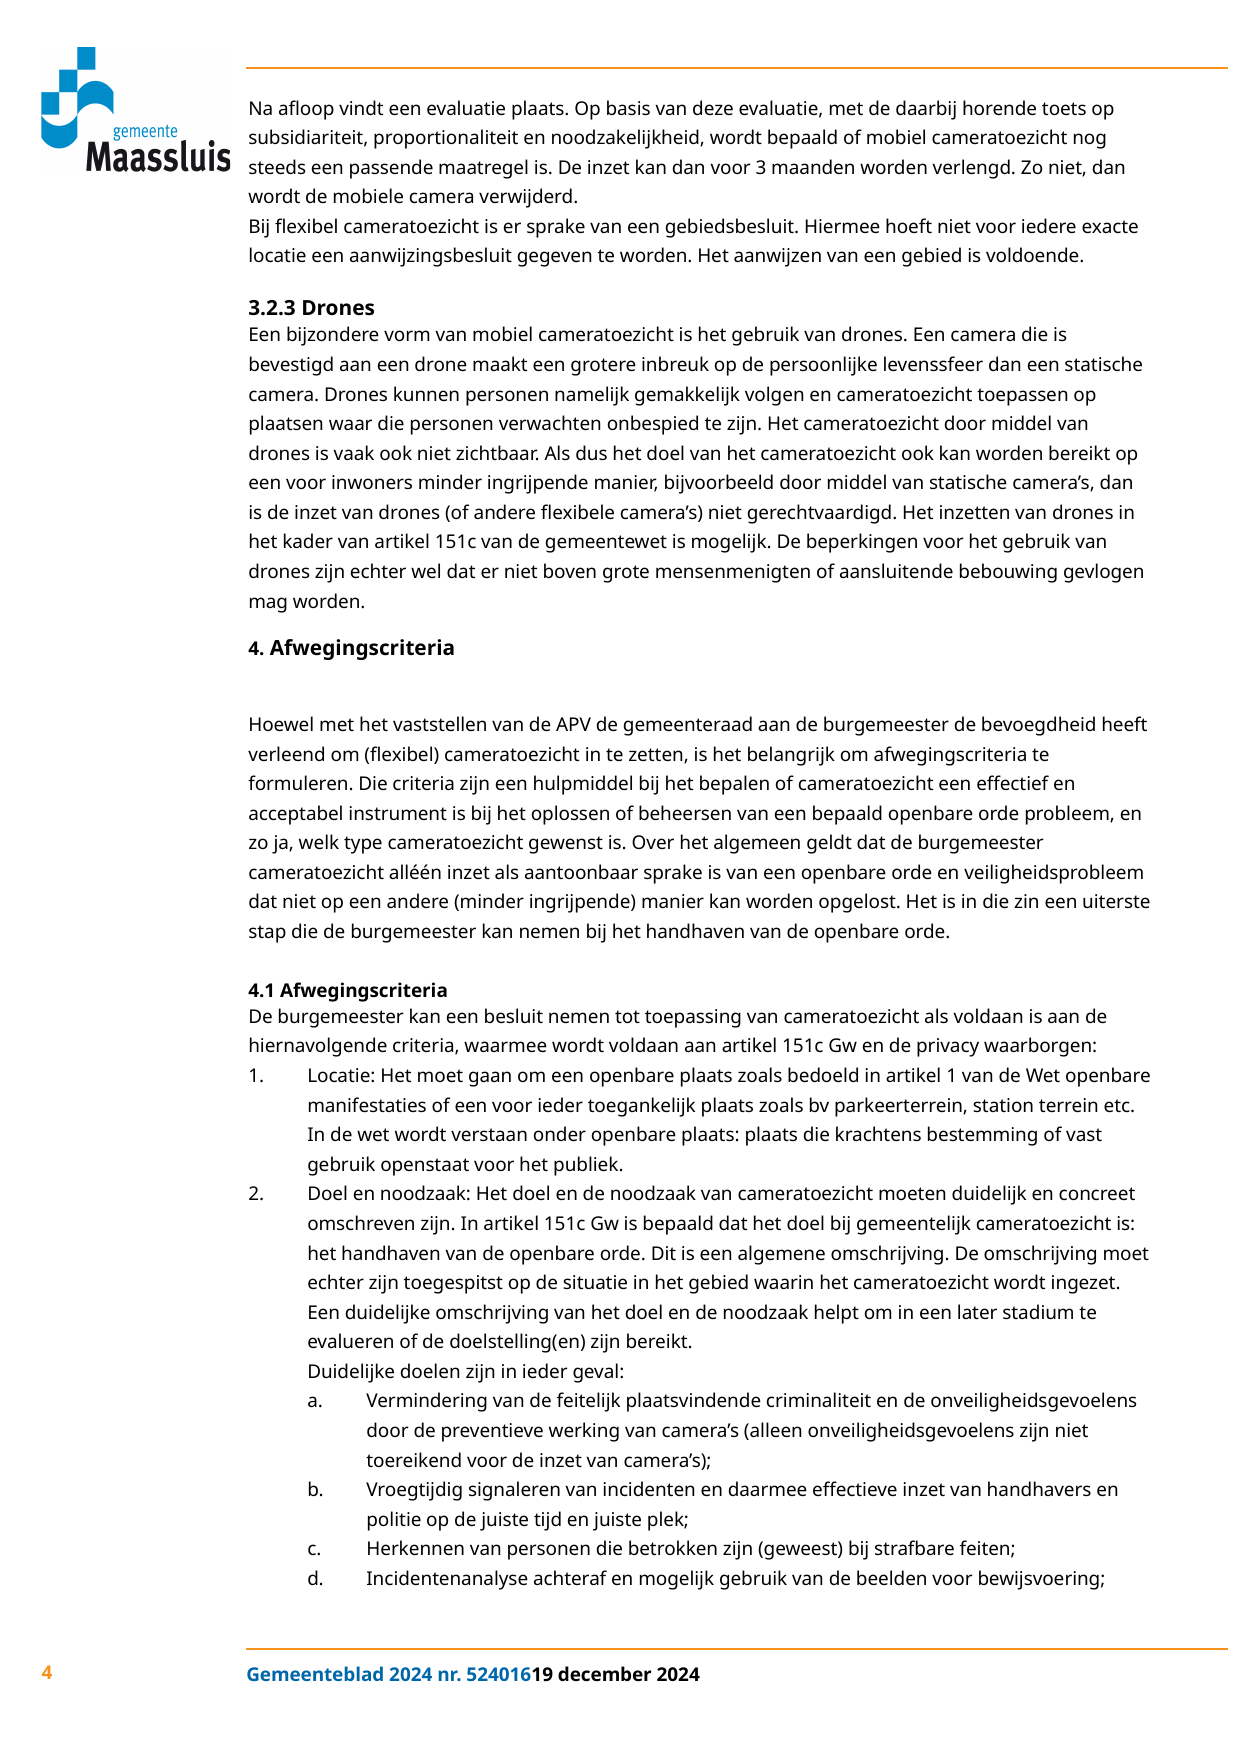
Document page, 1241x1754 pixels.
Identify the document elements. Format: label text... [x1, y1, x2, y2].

list Duidelijke doelen zijn in ieder geval: [248, 1358, 1152, 1384]
list Incidentenanalyse achteraf en mogelijk gebruik van de beelden voor bewijsvoering; [307, 1565, 1152, 1591]
text De burgemeester kan een besluit nemen tot toepassing van cameratoezicht als voldaan is aan de hiernavolgende criteria, waarmee wordt voldaan aan artikel 151c Gw en de privacy waarborgen: [248, 1003, 1152, 1058]
picture [41, 47, 231, 172]
text 4. Afwegingscriteria [248, 633, 1152, 662]
text 3.2.3 Drones [248, 293, 1152, 322]
text Hoewel met het vaststellen van de APV de gemeenteraad aan de burgemeester de bevoegdheid heeft verleend om (flexibel) cameratoezicht in te zetten, is het belangrijk om afwegingscriteria te formuleren. Die criteria zijn een hulpmiddel bij het bepalen of cameratoezicht een effectief en acceptabel instrument is bij het oplossen of beheersen van een bepaald openbare orde probleem, en zo ja, welk type cameratoezicht gewenst is. Over het algemeen geldt dat de burgemeester cameratoezicht alléén inzet als aantoonbaar sprake is van een openbare orde en veiligheidsprobleem dat niet op een andere (minder ingrijpende) manier kan worden opgelost. Het is in die zin een uiterste stap die de burgemeester kan nemen bij het handhaven van de openbare orde. [248, 711, 1152, 944]
picture [41, 47, 77, 92]
text Bij flexibel cameratoezicht is er sprake van een gebiedsbesluit. Hiermee hoeft niet voor iedere exacte locatie een aanwijzingsbesluit gegeven te worden. Het aanwijzen van een gebied is voldoende. [248, 213, 1152, 268]
list Vroegtijdig signaleren van incidenten en daarmee effectieve inzet van handhavers en politie op de juiste tijd en juiste plek; [307, 1476, 1152, 1532]
text Een bijzondere vorm van mobiel cameratoezicht is het gebruik van drones. Een camera die is bevestigd aan een drone maakt een grotere inbreuk op de persoonlijke levenssfeer dan een statische camera. Drones kunnen personen namelijk gemakkelijk volgen en cameratoezicht toepassen op plaatsen waar die personen verwachten onbespied te zijn. Het cameratoezicht door middel van drones is vaak ook niet zichtbaar. Als dus het doel van het cameratoezicht ook kan worden bereikt op een voor inwoners minder ingrijpende manier, bijvoorbeeld door middel van statische camera’s, dan is de inzet van drones (of andere flexibele camera’s) niet gerechtvaardigd. Het inzetten van drones in het kader van artikel 151c van de gemeentewet is mogelijk. De beperkingen voor het gebruik van drones zijn echter wel dat er niet boven grote mensenmenigten of aansluitende bebouwing gevlogen mag worden. [248, 322, 1152, 613]
list Herkennen van personen die betrokken zijn (geweest) bij strafbare feiten; [307, 1536, 1152, 1561]
text Na afloop vindt een evaluatie plaats. Op basis van deze evaluatie, met de daarbij horende toets op subsidiariteit, proportionaliteit en noodzakelijkheid, wordt bepaald of mobiel cameratoezicht nog steeds een passende maatregel is. De inzet kan dan voor 3 maanden worden verlengd. Zo niet, dan wordt de mobiele camera verwijderd. [248, 95, 1152, 209]
list Vermindering van de feitelijk plaatsvindende criminaliteit en de onveiligheidsgevoelens door de preventieve werking van camera’s (alleen onveiligheidsgevoelens zijn niet toereikend voor de inzet van camera’s); [307, 1388, 1152, 1473]
list Locatie: Het moet gaan om een openbare plaats zoals bedoeld in artikel 1 van de Wet openbare manifestaties of een voor ieder toegankelijk plaats zoals bv parkeerterrein, station terrein etc. In de wet wordt verstaan onder openbare plaats: plaats die krachtens bestemming of vast gebruik openstaat voor het publiek. [248, 1062, 1152, 1177]
text 4.1 Afwegingscriteria [248, 977, 1152, 1003]
list Doel en noodzaak: Het doel en de noodzaak van cameratoezicht moeten duidelijk en concreet omschreven zijn. In artikel 151c Gw is bepaald dat het doel bij gemeentelijk cameratoezicht is: het handhaven van de openbare orde. Dit is een algemene omschrijving. De omschrijving moet echter zijn toegespitst op de situatie in het gebied waarin het cameratoezicht wordt ingezet. Een duidelijke omschrijving van het doel en de noodzaak helpt om in een later stadium te evalueren of de doelstelling(en) zijn bereikt. [248, 1181, 1152, 1354]
